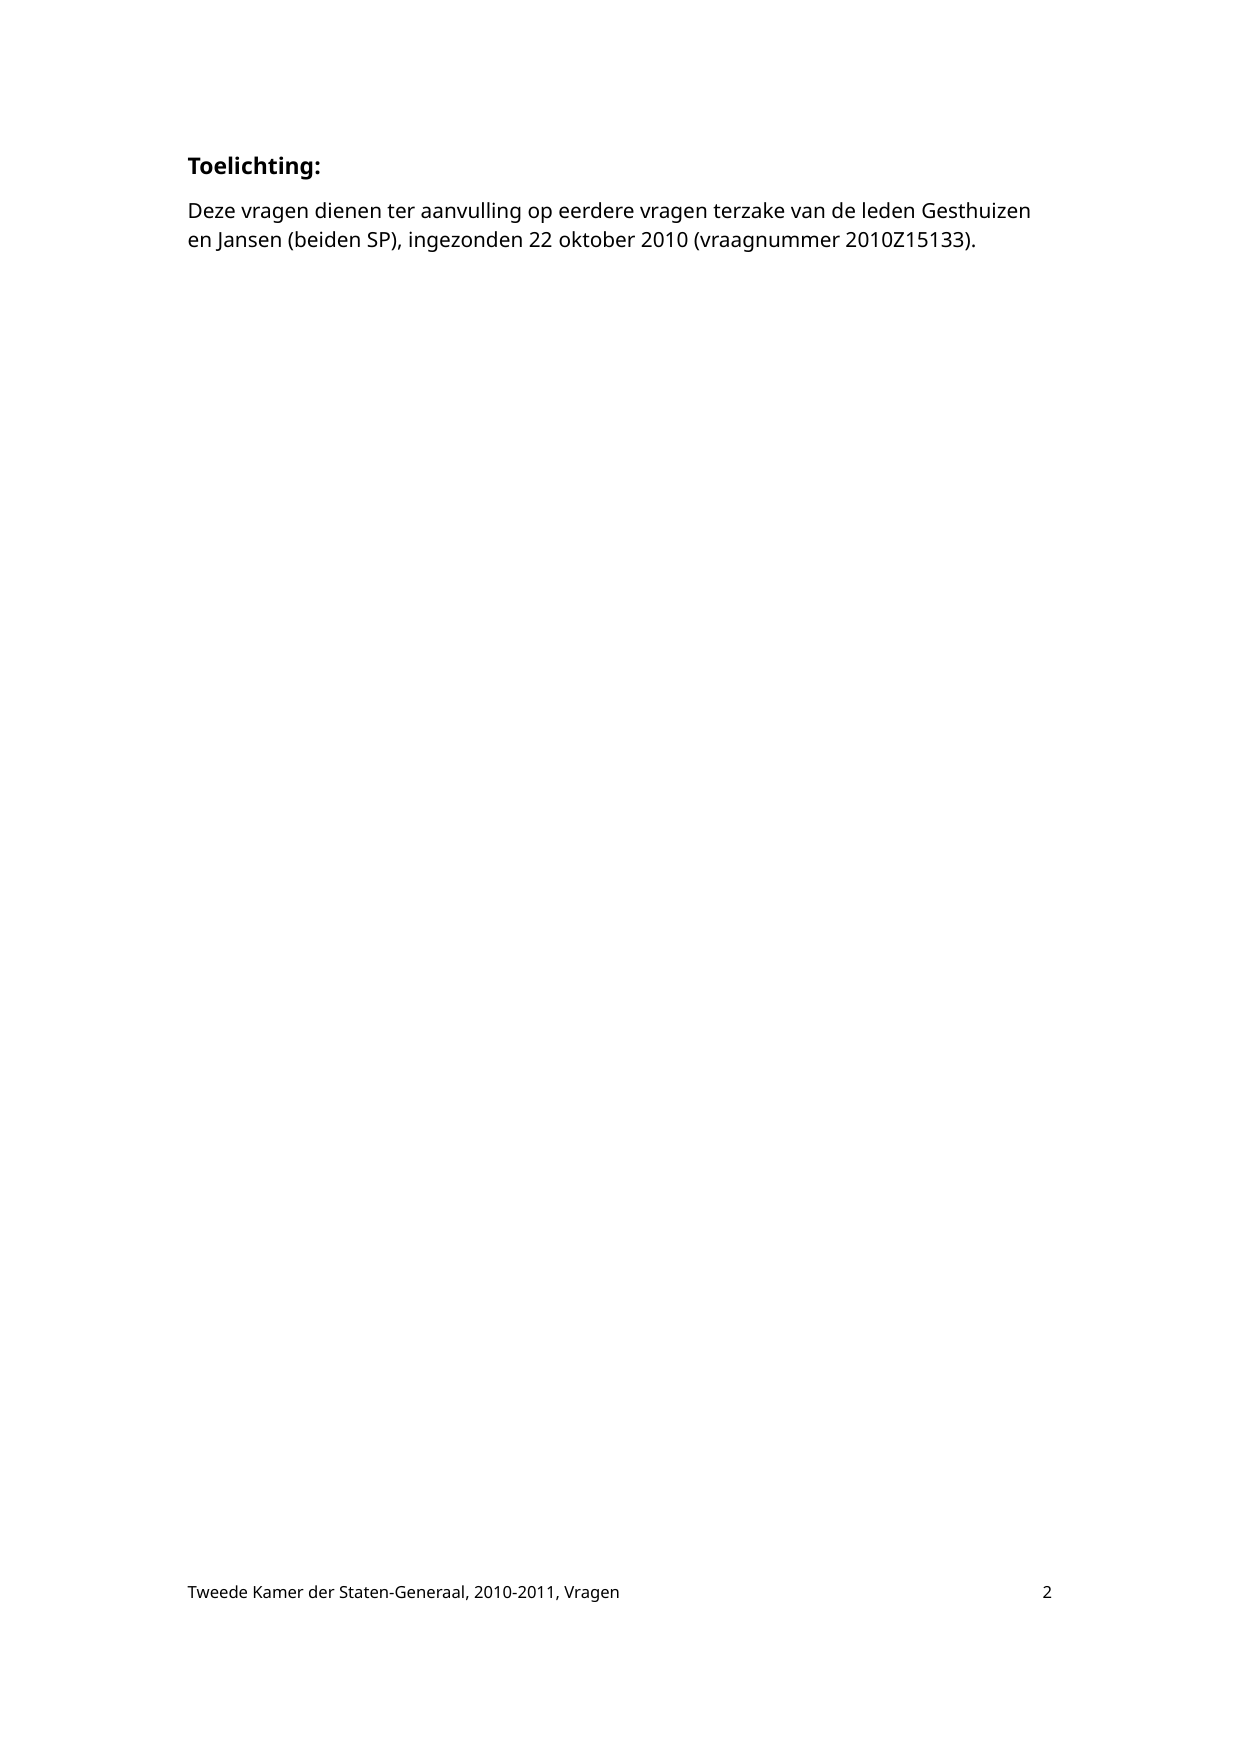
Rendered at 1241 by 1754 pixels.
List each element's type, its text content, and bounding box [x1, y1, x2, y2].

subtitle Toelichting: [187, 150, 1053, 181]
text Deze vragen dienen ter aanvulling op eerdere vragen terzake van de leden Gesthuizen en Jansen (beiden SP), ingezonden 22 oktober 2010 (vraagnummer 2010Z15133). [187, 196, 1053, 253]
